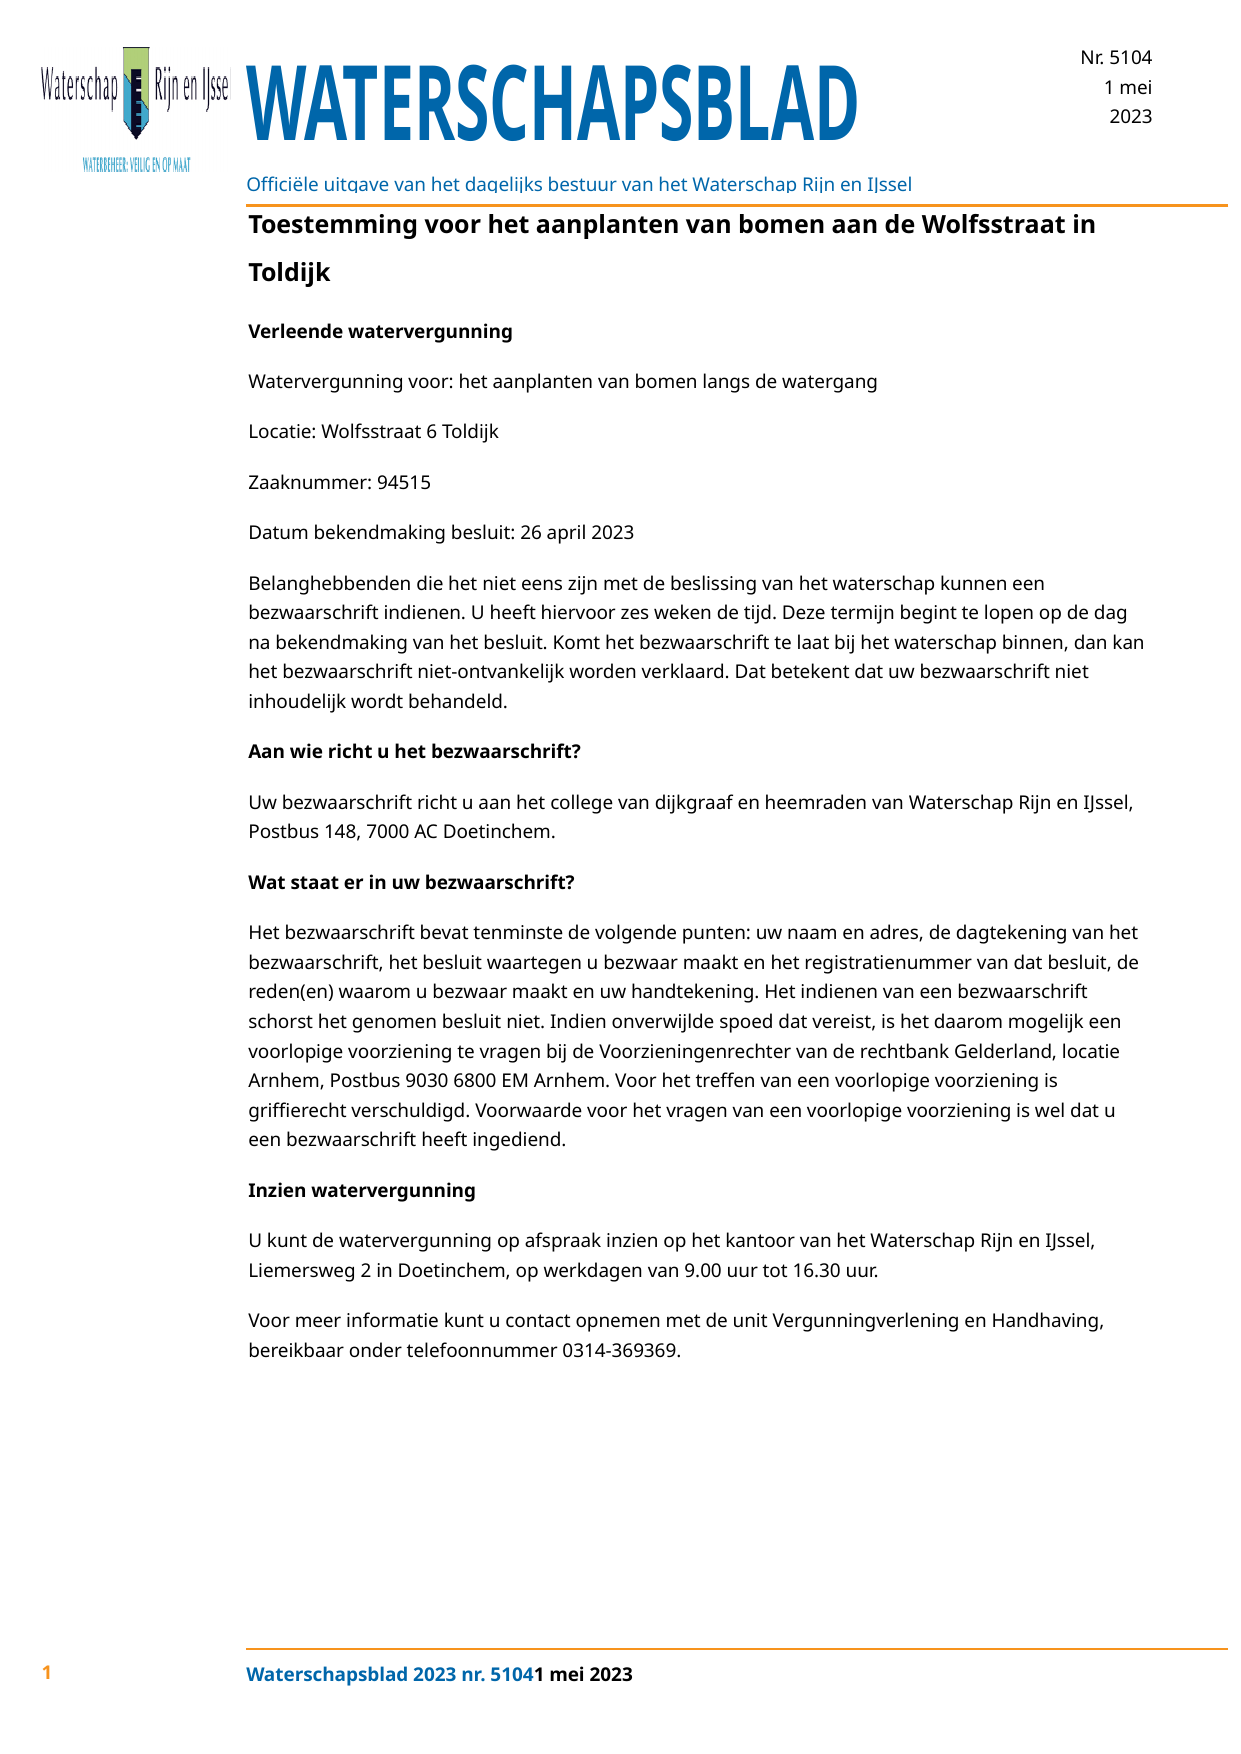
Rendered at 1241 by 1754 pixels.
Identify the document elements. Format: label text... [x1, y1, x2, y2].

text Zaaknummer: 94515 [248, 469, 1152, 495]
text Het bezwaarschrift bevat tenminste de volgende punten: uw naam en adres, de dagtekening van het bezwaarschrift, het besluit waartegen u bezwaar maakt en het registratienummer van dat besluit, de reden(en) waarom u bezwaar maakt en uw handtekening. Het indienen van een bezwaarschrift schorst het genomen besluit niet. Indien onverwijlde spoed dat vereist, is het daarom mogelijk een voorlopige voorziening te vragen bij de Voorzieningenrechter van de rechtbank Gelderland, locatie Arnhem, Postbus 9030 6800 EM Arnhem. Voor het treffen van een voorlopige voorziening is griffierecht verschuldigd. Voorwaarde voor het vragen van een voorlopige voorziening is wel dat u een bezwaarschrift heeft ingediend. [248, 919, 1152, 1152]
text Aan wie richt u het bezwaarschrift? [248, 739, 1152, 764]
text Voor meer informatie kunt u contact opnemen met de unit Vergunningverlening en Handhaving, bereikbaar onder telefoonnummer 0314-369369. [248, 1307, 1152, 1363]
text Inzien watervergunning [248, 1177, 1152, 1203]
text U kunt de watervergunning op afspraak inzien op het kantoor van het Waterschap Rijn en IJssel, Liemersweg 2 in Doetinchem, op werkdagen van 9.00 uur tot 16.30 uur. [248, 1227, 1152, 1283]
text Verleende watervergunning [248, 318, 1152, 344]
text Wat staat er in uw bezwaarschrift? [248, 869, 1152, 895]
text Toestemming voor het aanplanten van bomen aan de Wolfsstraat in Toldijk [248, 207, 1152, 288]
text Belanghebbenden die het niet eens zijn met de beslissing van het waterschap kunnen een bezwaarschrift indienen. U heeft hiervoor zes weken de tijd. Deze termijn begint te lopen op de dag na bekendmaking van het besluit. Komt het bezwaarschrift te laat bij het waterschap binnen, dan kan het bezwaarschrift niet-ontvankelijk worden verklaard. Dat betekent dat uw bezwaarschrift niet inhoudelijk wordt behandeld. [248, 570, 1152, 714]
text Watervergunning voor: het aanplanten van bomen langs de watergang [248, 368, 1152, 394]
text Datum bekendmaking besluit: 26 april 2023 [248, 519, 1152, 545]
text Locatie: Wolfsstraat 6 Toldijk [248, 419, 1152, 444]
picture [41, 47, 231, 172]
text Uw bezwaarschrift richt u aan het college van dijkgraaf en heemraden van Waterschap Rijn en IJssel, Postbus 148, 7000 AC Doetinchem. [248, 789, 1152, 844]
